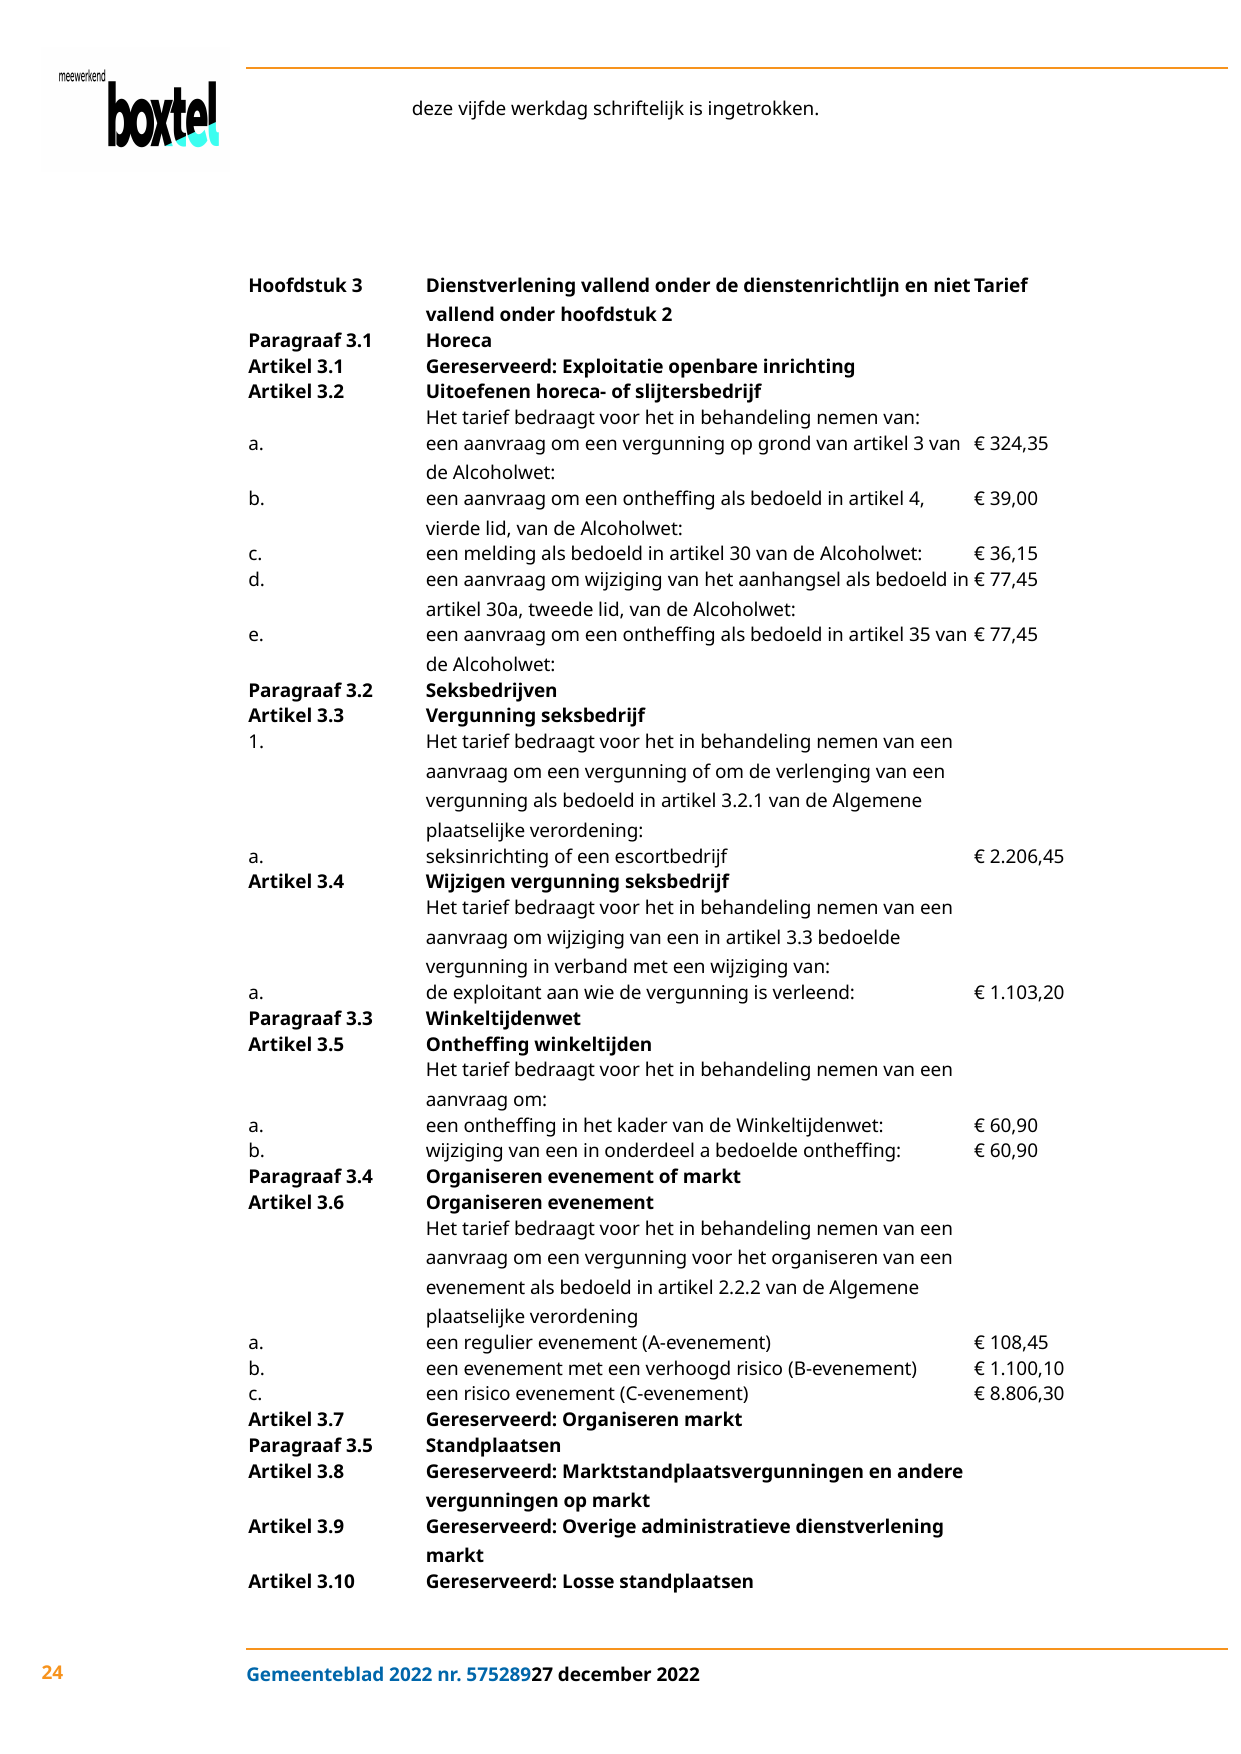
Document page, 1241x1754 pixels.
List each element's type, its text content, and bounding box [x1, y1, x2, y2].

table_cell € 8.806,30 [974, 1381, 1152, 1406]
table_cell Artikel 3.7 [248, 1406, 426, 1432]
table_cell [974, 677, 1152, 703]
table_cell c. [248, 1381, 426, 1406]
table_header [248, 95, 412, 121]
table_cell Gereserveerd: Exploitatie openbare inrichting [426, 353, 974, 378]
table_cell € 60,90 [974, 1138, 1152, 1163]
table_cell Organiseren evenement [426, 1189, 974, 1215]
table_cell Paragraaf 3.1 [248, 327, 426, 353]
table_cell [974, 1513, 1152, 1568]
table_cell a. [248, 843, 426, 869]
table_cell Artikel 3.10 [248, 1569, 426, 1594]
table_cell b. [248, 1138, 426, 1163]
table_cell € 77,45 [974, 566, 1152, 622]
table_cell [974, 1163, 1152, 1189]
table_cell € 1.103,20 [974, 979, 1152, 1005]
table_cell Gereserveerd: Overige administratieve dienstverlening markt [426, 1513, 974, 1568]
table_cell een evenement met een verhoogd risico (B-evenement) [426, 1355, 974, 1381]
table_cell Paragraaf 3.5 [248, 1432, 426, 1458]
table_cell [974, 894, 1152, 979]
table_header Hoofdstuk 3 [248, 272, 426, 327]
table_cell Gereserveerd: Losse standplaatsen [426, 1569, 974, 1594]
table_cell Het tarief bedraagt voor het in behandeling nemen van: [426, 404, 974, 430]
table_cell [248, 1056, 426, 1112]
table_cell b. [248, 485, 426, 541]
table_cell Seksbedrijven [426, 677, 974, 703]
table_cell Paragraaf 3.2 [248, 677, 426, 703]
table_cell Het tarief bedraagt voor het in behandeling nemen van een aanvraag om een vergunning of om de verlenging van een vergunning als bedoeld in artikel 3.2.1 van de Algemene plaatselijke verordening: [426, 729, 974, 843]
table_cell [974, 729, 1152, 843]
table_cell wijziging van een in onderdeel a bedoelde ontheffing: [426, 1138, 974, 1163]
table_cell [974, 703, 1152, 728]
table_cell [974, 1458, 1152, 1513]
table_cell [974, 1189, 1152, 1215]
table_cell Vergunning seksbedrijf [426, 703, 974, 728]
table_cell Artikel 3.4 [248, 869, 426, 894]
table_cell a. [248, 1329, 426, 1355]
table_cell [974, 327, 1152, 353]
table_cell een aanvraag om een vergunning op grond van artikel 3 van de Alcoholwet: [426, 430, 974, 485]
table_header deze vijfde werkdag schriftelijk is ingetrokken. [412, 95, 988, 121]
table_cell [974, 1406, 1152, 1432]
table_cell Ontheffing winkeltijden [426, 1031, 974, 1056]
table_cell [974, 1031, 1152, 1056]
table_cell € 39,00 [974, 485, 1152, 541]
table_cell Organiseren evenement of markt [426, 1163, 974, 1189]
table_cell een risico evenement (C-evenement) [426, 1381, 974, 1406]
table_cell [974, 1005, 1152, 1031]
table_cell Het tarief bedraagt voor het in behandeling nemen van een aanvraag om wijziging van een in artikel 3.3 bedoelde vergunning in verband met een wijziging van: [426, 894, 974, 979]
table_cell Paragraaf 3.4 [248, 1163, 426, 1189]
table_cell Artikel 3.9 [248, 1513, 426, 1568]
table_cell Winkeltijdenwet [426, 1005, 974, 1031]
table_cell een aanvraag om een ontheffing als bedoeld in artikel 4, vierde lid, van de Alcoholwet: [426, 485, 974, 541]
table_cell [974, 379, 1152, 404]
table_header Dienstverlening vallend onder de dienstenrichtlijn en niet vallend onder hoofdstuk 2 [426, 272, 974, 327]
table_cell een ontheffing in het kader van de Winkeltijdenwet: [426, 1112, 974, 1137]
table_cell [248, 894, 426, 979]
table_header [988, 95, 1152, 121]
table_cell de exploitant aan wie de vergunning is verleend: [426, 979, 974, 1005]
table_cell € 60,90 [974, 1112, 1152, 1137]
table_cell € 36,15 [974, 541, 1152, 566]
table_cell [974, 869, 1152, 894]
table_cell een melding als bedoeld in artikel 30 van de Alcoholwet: [426, 541, 974, 566]
table_cell b. [248, 1355, 426, 1381]
table_cell [248, 404, 426, 430]
table_cell [248, 1215, 426, 1329]
table_cell € 324,35 [974, 430, 1152, 485]
table_cell [974, 1569, 1152, 1594]
table_cell a. [248, 1112, 426, 1137]
table_cell Horeca [426, 327, 974, 353]
table_cell € 2.206,45 [974, 843, 1152, 869]
table_cell c. [248, 541, 426, 566]
table_cell € 108,45 [974, 1329, 1152, 1355]
table_cell Paragraaf 3.3 [248, 1005, 426, 1031]
table_cell Het tarief bedraagt voor het in behandeling nemen van een aanvraag om een vergunning voor het organiseren van een evenement als bedoeld in artikel 2.2.2 van de Algemene plaatselijke verordening [426, 1215, 974, 1329]
table_header Tarief [974, 272, 1152, 327]
picture [41, 47, 231, 172]
table_cell Gereserveerd: Marktstandplaatsvergunningen en andere vergunningen op markt [426, 1458, 974, 1513]
table_cell 1. [248, 729, 426, 843]
table_cell Artikel 3.3 [248, 703, 426, 728]
table_cell d. [248, 566, 426, 622]
table_cell [974, 1215, 1152, 1329]
table_cell [974, 353, 1152, 378]
table_cell a. [248, 979, 426, 1005]
table_cell [974, 1432, 1152, 1458]
table_cell Artikel 3.5 [248, 1031, 426, 1056]
table_cell Standplaatsen [426, 1432, 974, 1458]
table_cell Artikel 3.6 [248, 1189, 426, 1215]
table_cell [974, 1056, 1152, 1112]
table_cell e. [248, 622, 426, 677]
table_cell Wijzigen vergunning seksbedrijf [426, 869, 974, 894]
table_cell een aanvraag om een ontheffing als bedoeld in artikel 35 van de Alcoholwet: [426, 622, 974, 677]
table_cell Artikel 3.8 [248, 1458, 426, 1513]
table_cell een regulier evenement (A-evenement) [426, 1329, 974, 1355]
table_cell Artikel 3.2 [248, 379, 426, 404]
table_cell € 77,45 [974, 622, 1152, 677]
table_cell een aanvraag om wijziging van het aanhangsel als bedoeld in artikel 30a, tweede lid, van de Alcoholwet: [426, 566, 974, 622]
table_cell € 1.100,10 [974, 1355, 1152, 1381]
table_cell [974, 404, 1152, 430]
table_cell seksinrichting of een escortbedrijf [426, 843, 974, 869]
table_cell Gereserveerd: Organiseren markt [426, 1406, 974, 1432]
table_cell Artikel 3.1 [248, 353, 426, 378]
table_cell a. [248, 430, 426, 485]
table_cell Uitoefenen horeca- of slijtersbedrijf [426, 379, 974, 404]
table_cell Het tarief bedraagt voor het in behandeling nemen van een aanvraag om: [426, 1056, 974, 1112]
